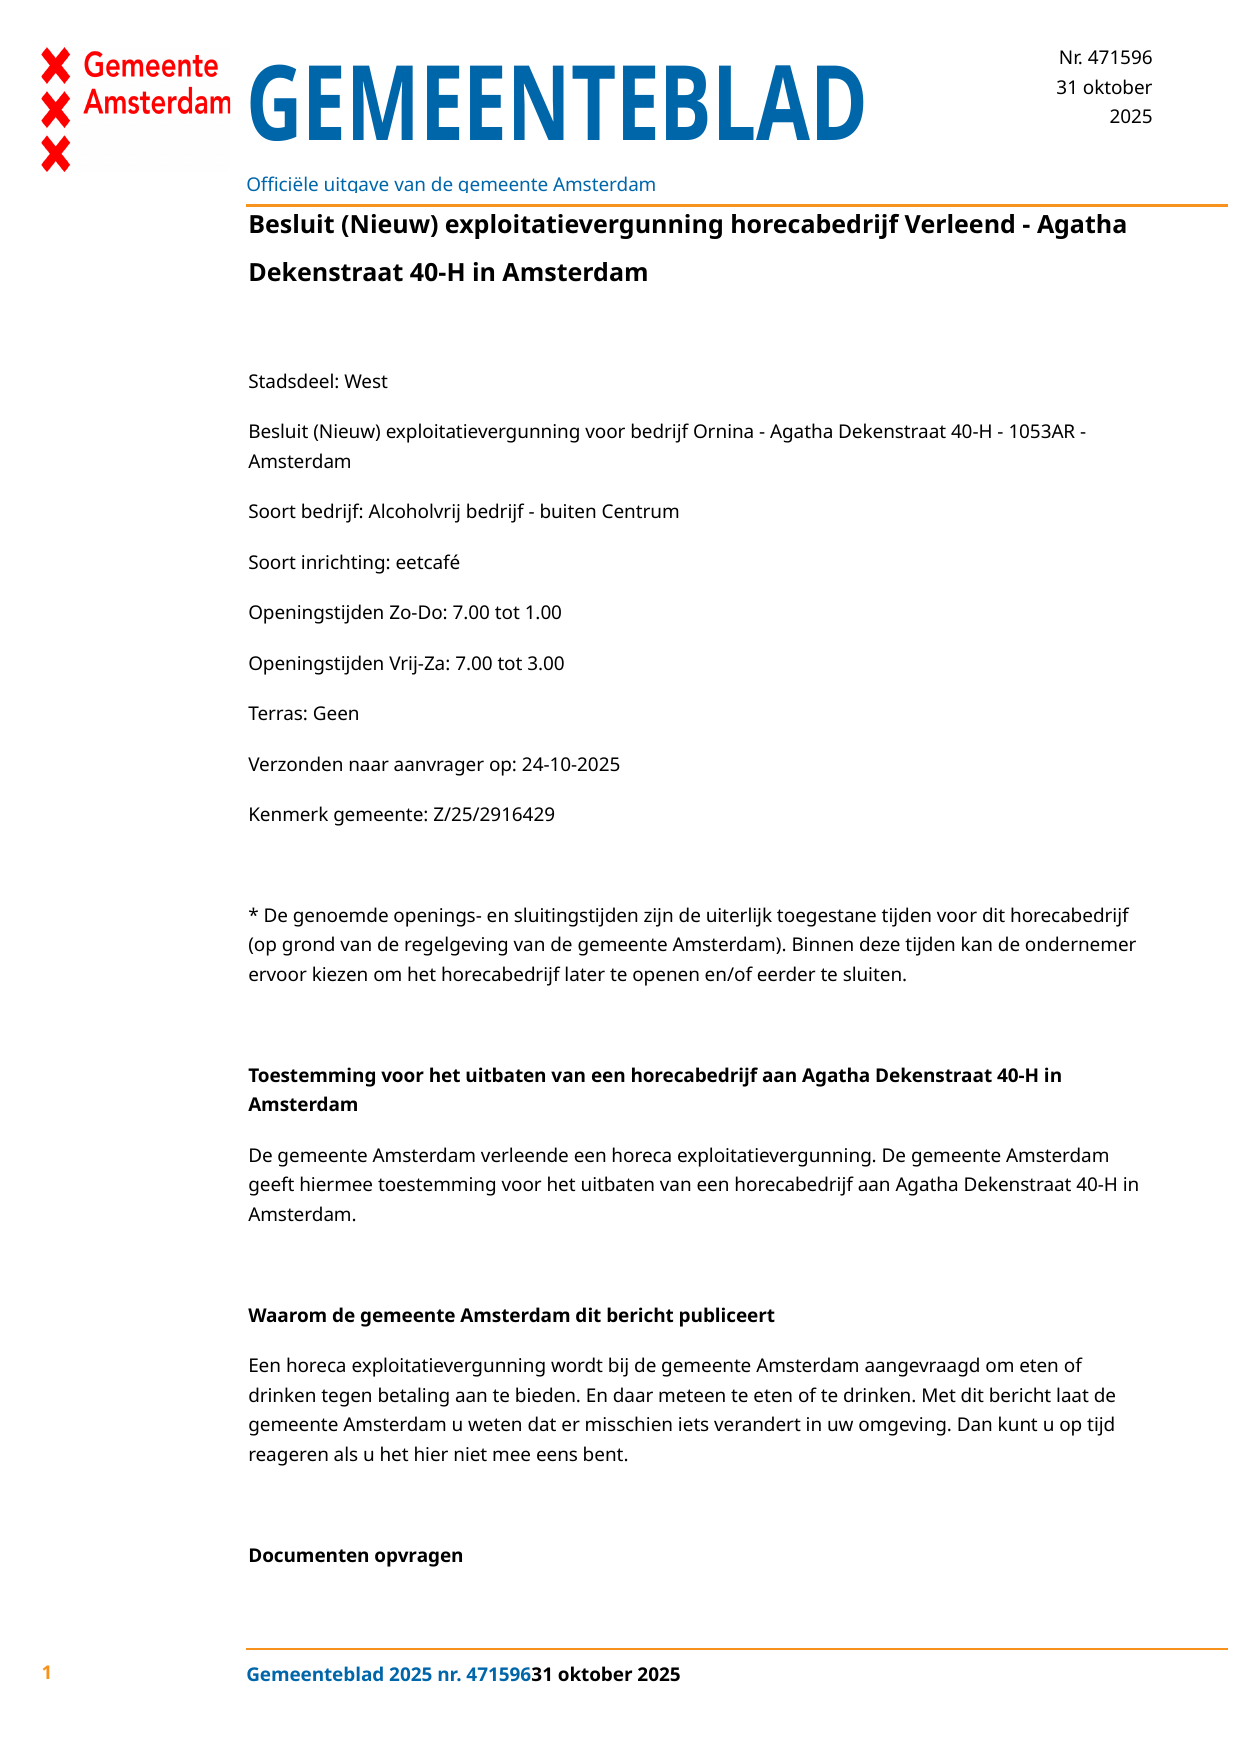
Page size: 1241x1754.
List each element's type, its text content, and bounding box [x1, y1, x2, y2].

picture [41, 47, 231, 172]
text Stadsdeel: West [248, 368, 1152, 394]
text * De genoemde openings- en sluitingstijden zijn de uiterlijk toegestane tijden voor dit horecabedrijf (op grond van de regelgeving van de gemeente Amsterdam). Binnen deze tijden kan de ondernemer ervoor kiezen om het horecabedrijf later te openen en/of eerder te sluiten. [248, 902, 1152, 987]
text Verzonden naar aanvrager op: 24-10-2025 [248, 751, 1152, 777]
text Toestemming voor het uitbaten van een horecabedrijf aan Agatha Dekenstraat 40-H in Amsterdam [248, 1062, 1152, 1117]
text Besluit (Nieuw) exploitatievergunning voor bedrijf Ornina - Agatha Dekenstraat 40-H - 1053AR - Amsterdam [248, 419, 1152, 474]
text De gemeente Amsterdam verleende een horeca exploitatievergunning. De gemeente Amsterdam geeft hiermee toestemming voor het uitbaten van een horecabedrijf aan Agatha Dekenstraat 40-H in Amsterdam. [248, 1142, 1152, 1227]
text Een horeca exploitatievergunning wordt bij de gemeente Amsterdam aangevraagd om eten of drinken tegen betaling aan te bieden. En daar meteen te eten of te drinken. Met dit bericht laat de gemeente Amsterdam u weten dat er misschien iets verandert in uw omgeving. Dan kunt u op tijd reageren als u het hier niet mee eens bent. [248, 1352, 1152, 1467]
text Soort bedrijf: Alcoholvrij bedrijf - buiten Centrum [248, 499, 1152, 524]
text Terras: Geen [248, 700, 1152, 726]
text Waarom de gemeente Amsterdam dit bericht publiceert [248, 1302, 1152, 1328]
text Soort inrichting: eetcafé [248, 549, 1152, 575]
text Kenmerk gemeente: Z/25/2916429 [248, 801, 1152, 827]
text Documenten opvragen [248, 1542, 1152, 1568]
text Openingstijden Zo-Do: 7.00 tot 1.00 [248, 599, 1152, 625]
text Openingstijden Vrij-Za: 7.00 tot 3.00 [248, 650, 1152, 676]
text Besluit (Nieuw) exploitatievergunning horecabedrijf Verleend - Agatha Dekenstraat 40-H in Amsterdam [248, 207, 1152, 288]
